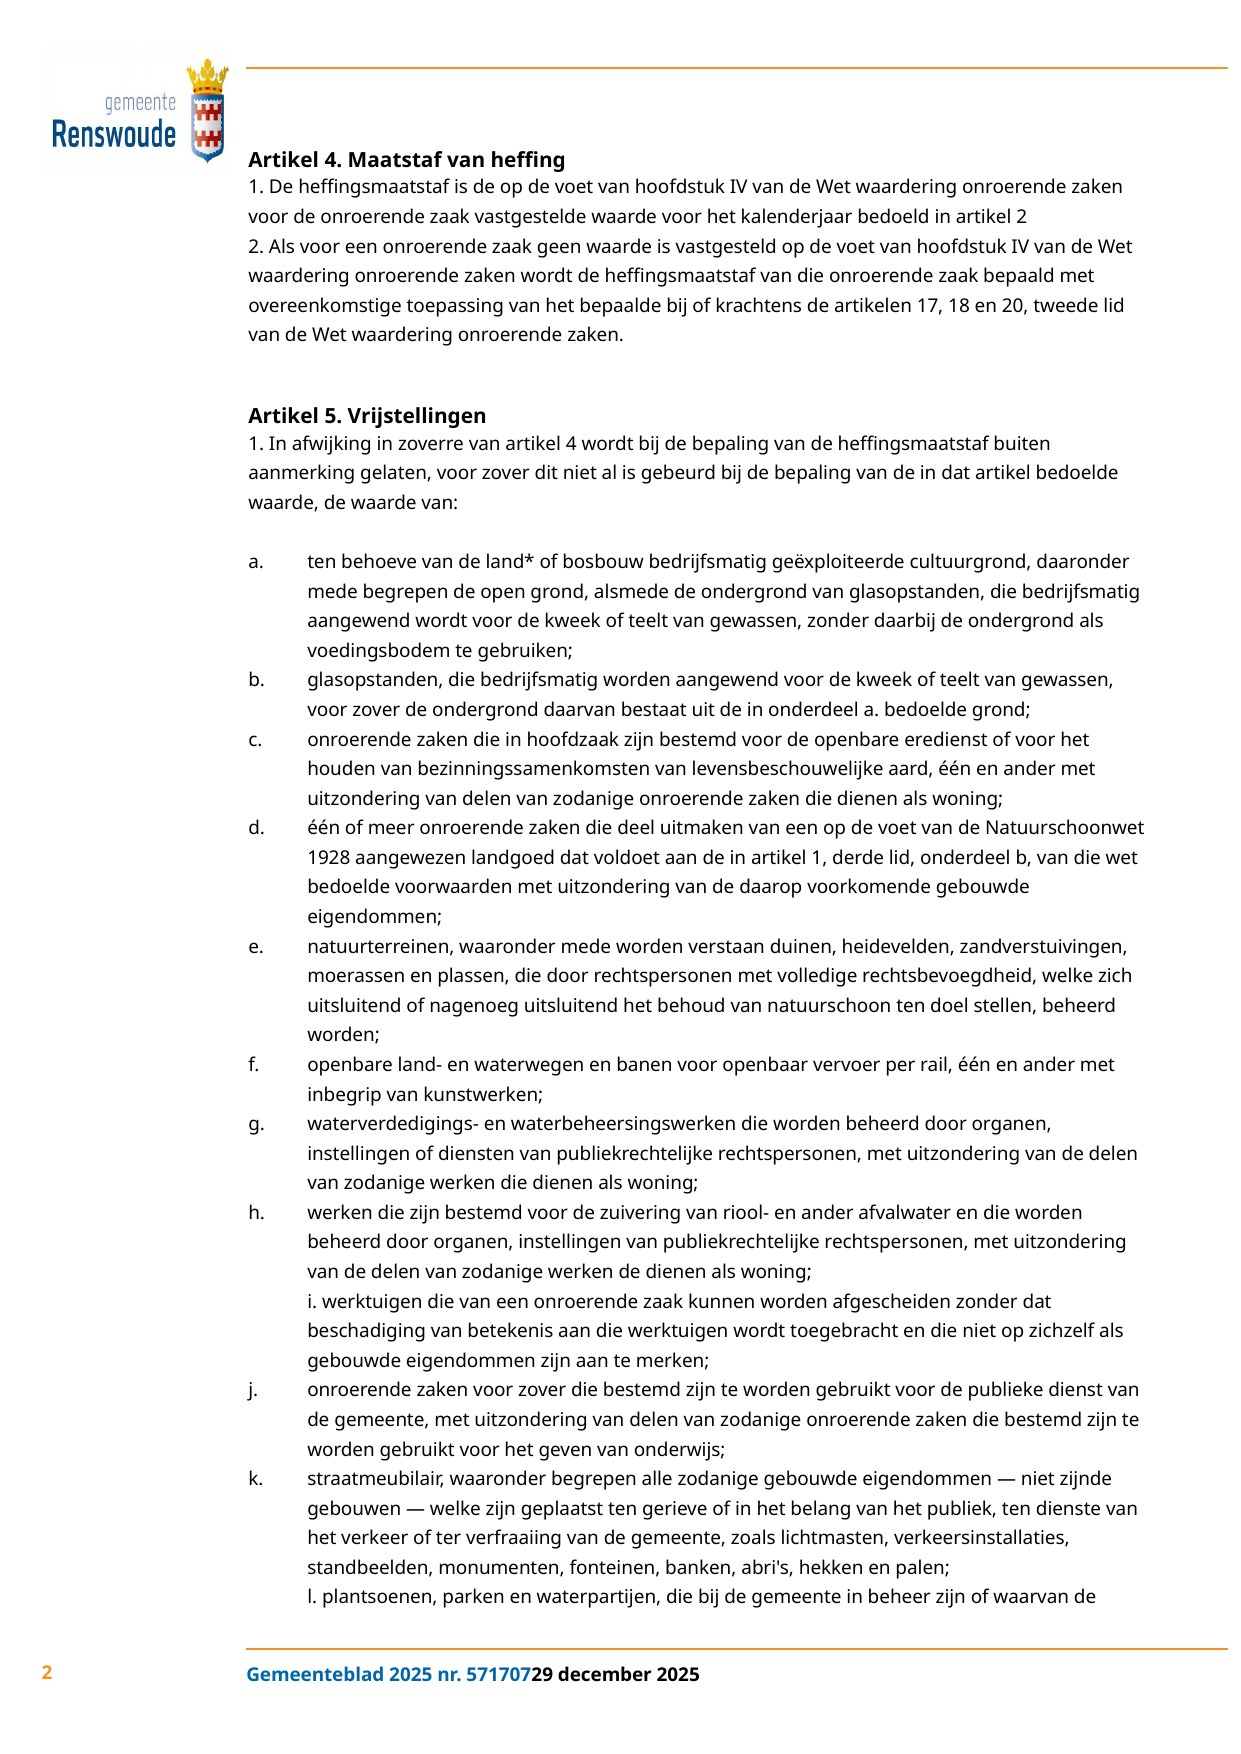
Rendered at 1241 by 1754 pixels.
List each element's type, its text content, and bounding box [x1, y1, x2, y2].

text Artikel 4. Maatstaf van heffing [248, 145, 1152, 174]
text 1. In afwijking in zoverre van artikel 4 wordt bij de bepaling van de heffingsmaatstaf buiten aanmerking gelaten, voor zover dit niet al is gebeurd bij de bepaling van de in dat artikel bedoelde waarde, de waarde van: [248, 430, 1152, 515]
list onroerende zaken die in hoofdzaak zijn bestemd voor de openbare eredienst of voor het houden van bezinningssamenkomsten van levensbeschouwelijke aard, één en ander met uitzondering van delen van zodanige onroerende zaken die dienen als woning; [248, 726, 1152, 811]
list natuurterreinen, waaronder mede worden verstaan duinen, heidevelden, zandverstuivingen, moerassen en plassen, die door rechtspersonen met volledige rechtsbevoegdheid, welke zich uitsluitend of nagenoeg uitsluitend het behoud van natuurschoon ten doel stellen, beheerd worden; [248, 933, 1152, 1047]
picture [41, 47, 231, 172]
list glasopstanden, die bedrijfsmatig worden aangewend voor de kweek of teelt van gewassen, voor zover de ondergrond daarvan bestaat uit de in onderdeel a. bedoelde grond; [248, 667, 1152, 722]
list straatmeubilair, waaronder begrepen alle zodanige gebouwde eigendommen — niet zijnde gebouwen — welke zijn geplaatst ten gerieve of in het belang van het publiek, ten dienste van het verkeer of ter verfraaiing van de gemeente, zoals lichtmasten, verkeersinstallaties, standbeelden, monumenten, fonteinen, banken, abri's, hekken en palen; [248, 1465, 1152, 1580]
list i. werktuigen die van een onroerende zaak kunnen worden afgescheiden zonder dat beschadiging van betekenis aan die werktuigen wordt toegebracht en die niet op zichzelf als gebouwde eigendommen zijn aan te merken; [248, 1288, 1152, 1373]
list l. plantsoenen, parken en waterpartijen, die bij de gemeente in beheer zijn of waarvan de [248, 1584, 1152, 1609]
list openbare land- en waterwegen en banen voor openbaar vervoer per rail, één en ander met inbegrip van kunstwerken; [248, 1051, 1152, 1107]
list werken die zijn bestemd voor de zuivering van riool- en ander afvalwater en die worden beheerd door organen, instellingen van publiekrechtelijke rechtspersonen, met uitzondering van de delen van zodanige werken de dienen als woning; [248, 1199, 1152, 1284]
text 2. Als voor een onroerende zaak geen waarde is vastgesteld op de voet van hoofdstuk IV van de Wet waardering onroerende zaken wordt de heffingsmaatstaf van die onroerende zaak bepaald met overeenkomstige toepassing van het bepaalde bij of krachtens de artikelen 17, 18 en 20, tweede lid van de Wet waardering onroerende zaken. [248, 233, 1152, 347]
list onroerende zaken voor zover die bestemd zijn te worden gebruikt voor de publieke dienst van de gemeente, met uitzondering van delen van zodanige onroerende zaken die bestemd zijn te worden gebruikt voor het geven van onderwijs; [248, 1377, 1152, 1462]
text 1. De heffingsmaatstaf is de op de voet van hoofdstuk IV van de Wet waardering onroerende zaken voor de onroerende zaak vastgestelde waarde voor het kalenderjaar bedoeld in artikel 2 [248, 174, 1152, 229]
list ten behoeve van de land* of bosbouw bedrijfsmatig geëxploiteerde cultuurgrond, daaronder mede begrepen de open grond, alsmede de ondergrond van glasopstanden, die bedrijfsmatig aangewend wordt voor de kweek of teelt van gewassen, zonder daarbij de ondergrond als voedingsbodem te gebruiken; [248, 548, 1152, 663]
list waterverdedigings- en waterbeheersingswerken die worden beheerd door organen, instellingen of diensten van publiekrechtelijke rechtspersonen, met uitzondering van de delen van zodanige werken die dienen als woning; [248, 1110, 1152, 1195]
text Artikel 5. Vrijstellingen [248, 402, 1152, 430]
list één of meer onroerende zaken die deel uitmaken van een op de voet van de Natuurschoonwet 1928 aangewezen landgoed dat voldoet aan de in artikel 1, derde lid, onderdeel b, van die wet bedoelde voorwaarden met uitzondering van de daarop voorkomende gebouwde eigendommen; [248, 814, 1152, 929]
